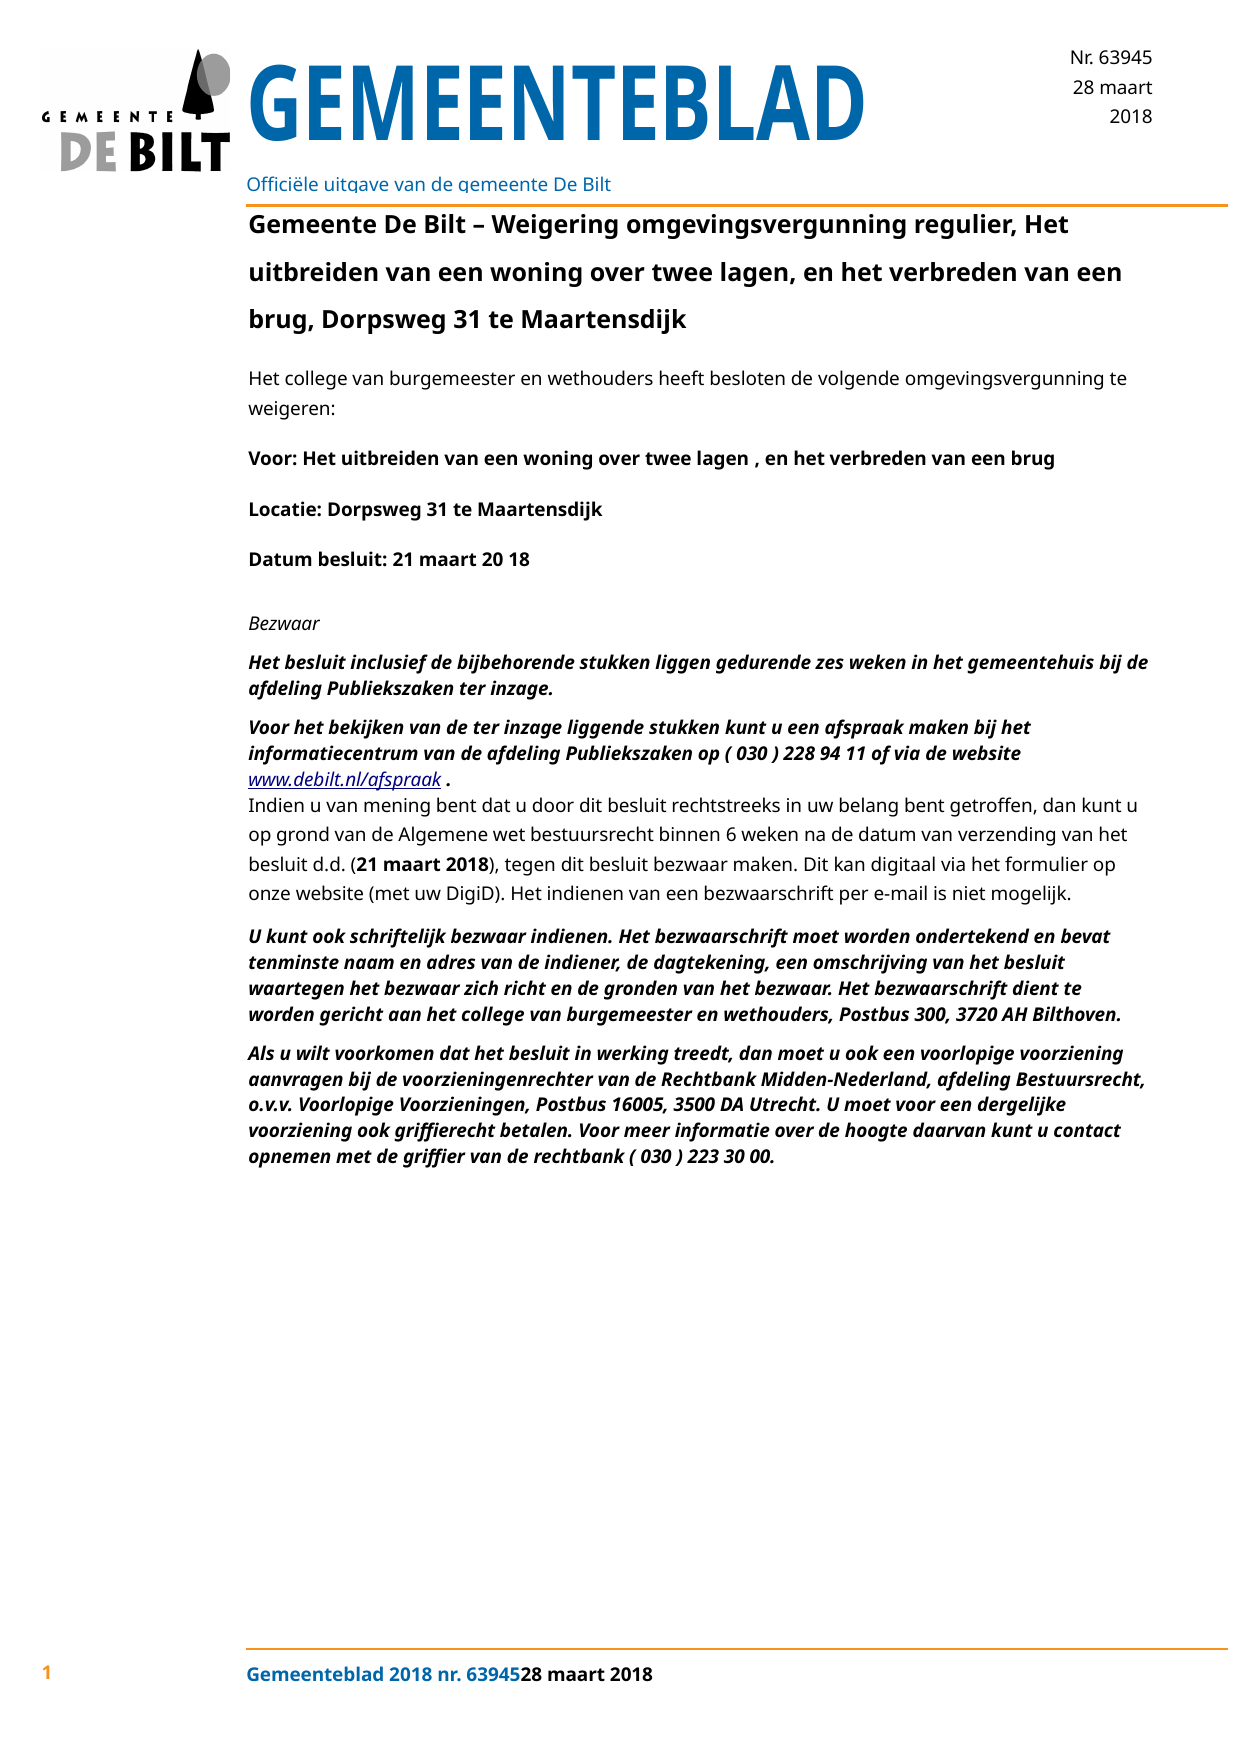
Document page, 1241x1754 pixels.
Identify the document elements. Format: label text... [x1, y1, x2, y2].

text Bezwaar [248, 610, 1152, 636]
text Indien u van mening bent dat u door dit besluit rechtstreeks in uw belang bent getroffen, dan kunt u op grond van de Algemene wet bestuursrecht binnen 6 weken na de datum van verzending van het besluit d.d. (21 maart 2018), tegen dit besluit bezwaar maken. Dit kan digitaal via het formulier op onze website (met uw DigiD). Het indienen van een bezwaarschrift per e-mail is niet mogelijk. [248, 792, 1152, 906]
text Het besluit inclusief de bijbehorende stukken liggen gedurende zes weken in het gemeentehuis bij de afdeling Publiekszaken ter inzage. [248, 649, 1152, 701]
text Locatie: Dorpsweg 31 te Maartensdijk [248, 496, 1152, 522]
text Het college van burgemeester en wethouders heeft besloten de volgende omgevingsvergunning te weigeren: [248, 366, 1152, 421]
text Datum besluit: 21 maart 20 18 [248, 546, 1152, 572]
text Gemeente De Bilt – Weigering omgevingsvergunning regulier, Het uitbreiden van een woning over twee lagen, en het verbreden van een brug, Dorpsweg 31 te Maartensdijk [248, 207, 1152, 336]
text U kunt ook schriftelijk bezwaar indienen. Het bezwaarschrift moet worden ondertekend en bevat tenminste naam en adres van de indiener, de dagtekening, een omschrijving van het besluit waartegen het bezwaar zich richt en de gronden van het bezwaar. Het bezwaarschrift dient te worden gericht aan het college van burgemeester en wethouders, Postbus 300, 3720 AH Bilthoven. [248, 924, 1152, 1027]
picture [41, 47, 231, 172]
text Als u wilt voorkomen dat het besluit in werking treedt, dan moet u ook een voorlopige voorziening aanvragen bij de voorzieningenrechter van de Rechtbank Midden-Nederland, afdeling Bestuursrecht, o.v.v. Voorlopige Voorzieningen, Postbus 16005, 3500 DA Utrecht. U moet voor een dergelijke voorziening ook griffierecht betalen. Voor meer informatie over de hoogte daarvan kunt u contact opnemen met de griffier van de rechtbank ( 030 ) 223 30 00. [248, 1040, 1152, 1169]
text Voor: Het uitbreiden van een woning over twee lagen , en het verbreden van een brug [248, 446, 1152, 471]
text Voor het bekijken van de ter inzage liggende stukken kunt u een afspraak maken bij het informatiecentrum van de afdeling Publiekszaken op ( 030 ) 228 94 11 of via de website www.debilt.nl/afspraak . [248, 714, 1152, 792]
